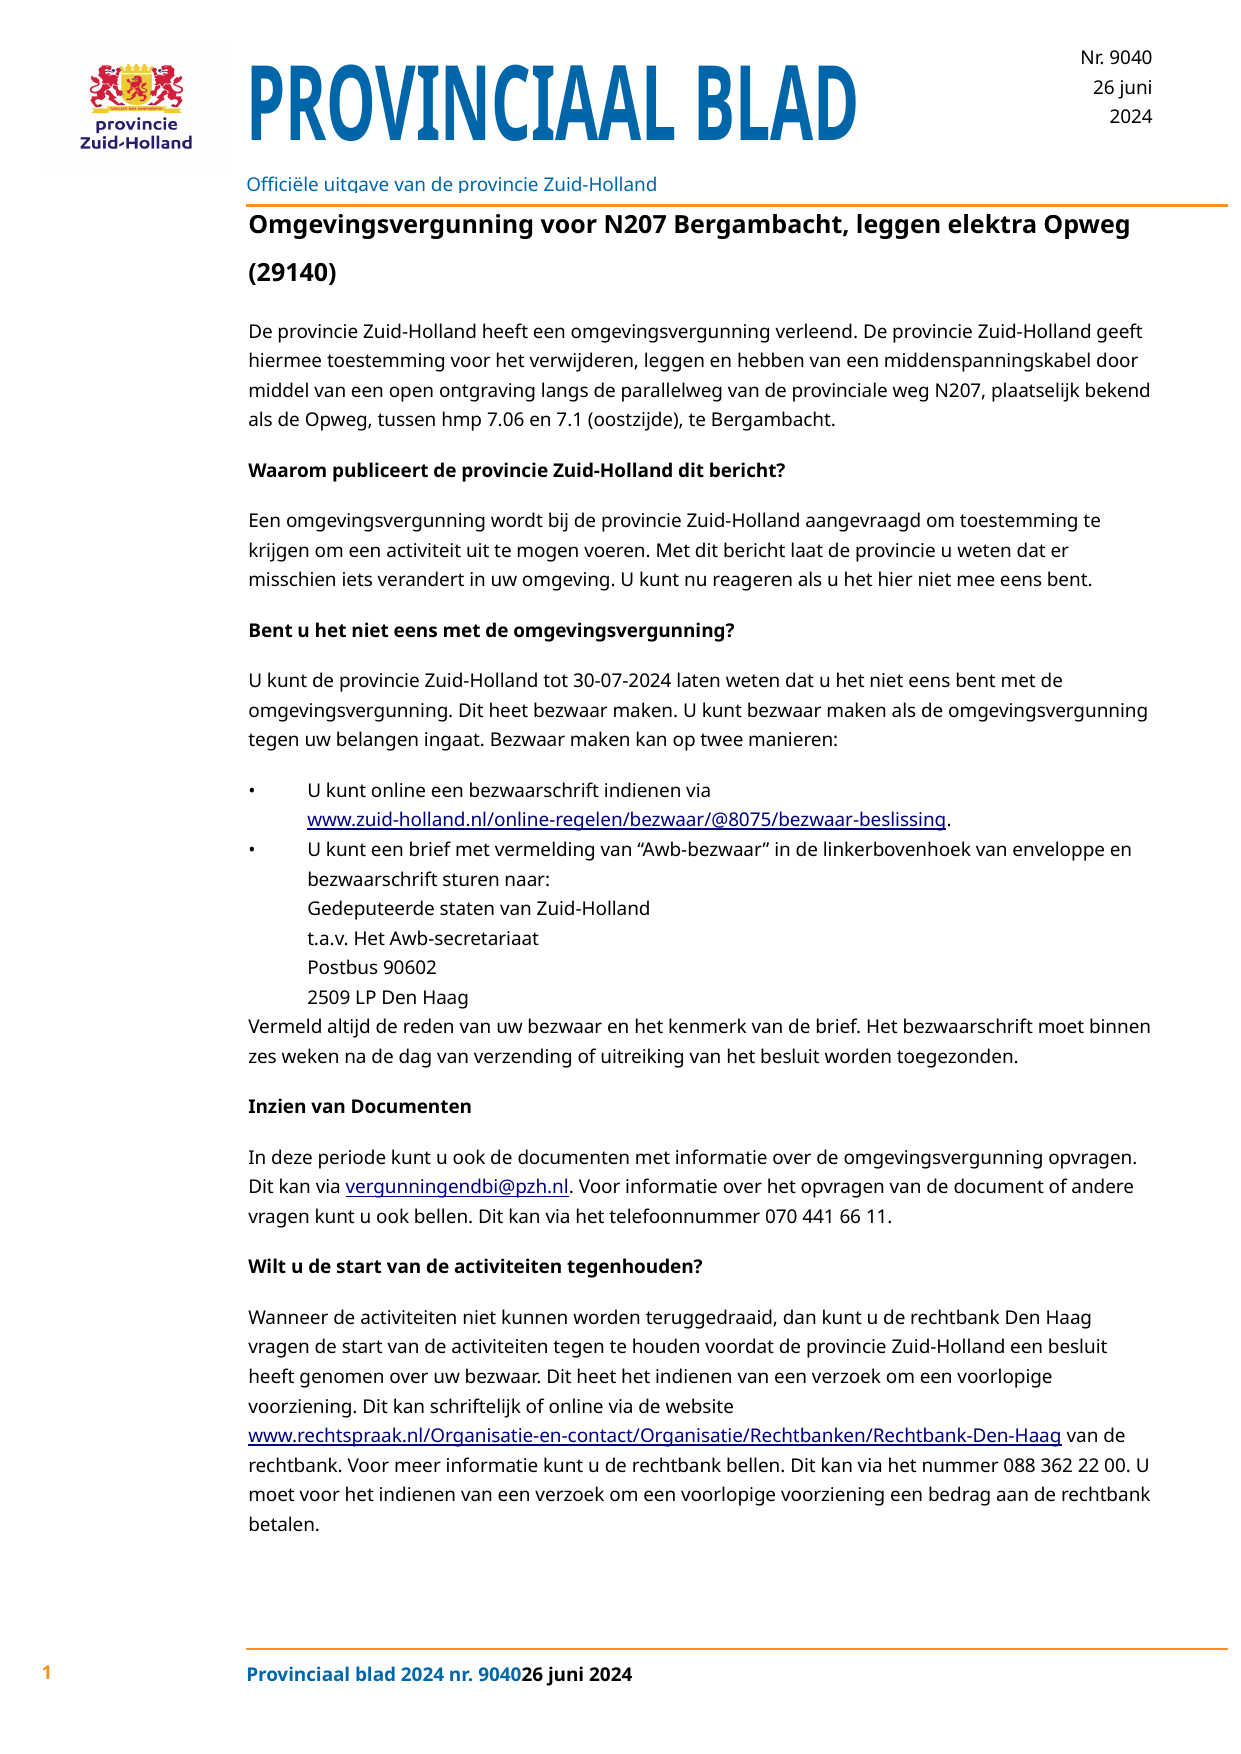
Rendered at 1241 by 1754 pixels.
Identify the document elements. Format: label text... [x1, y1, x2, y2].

picture [41, 47, 231, 172]
text Inzien van Documenten [248, 1094, 1152, 1119]
text Bent u het niet eens met de omgevingsvergunning? [248, 617, 1152, 643]
text Omgevingsvergunning voor N207 Bergambacht, leggen elektra Opweg (29140) [248, 207, 1152, 288]
list t.a.v. Het Awb-secretariaat [248, 925, 1152, 951]
text Wanneer de activiteiten niet kunnen worden teruggedraaid, dan kunt u de rechtbank Den Haag vragen de start van de activiteiten tegen te houden voordat de provincie Zuid-Holland een besluit heeft genomen over uw bezwaar. Dit heet het indienen van een verzoek om een voorlopige voorziening. Dit kan schriftelijk of online via de website www.rechtspraak.nl/Organisatie-en-contact/Organisatie/Rechtbanken/Rechtbank-Den-Haag van de rechtbank. Voor meer informatie kunt u de rechtbank bellen. Dit kan via het nummer 088 362 22 00. U moet voor het indienen van een verzoek om een voorlopige voorziening een bedrag aan de rechtbank betalen. [248, 1304, 1152, 1537]
list U kunt een brief met vermelding van “Awb-bezwaar” in de linkerbovenhoek van enveloppe en bezwaarschrift sturen naar: [248, 836, 1152, 892]
text Wilt u de start van de activiteiten tegenhouden? [248, 1254, 1152, 1279]
list 2509 LP Den Haag [248, 984, 1152, 1010]
text U kunt de provincie Zuid-Holland tot 30-07-2024 laten weten dat u het niet eens bent met de omgevingsvergunning. Dit heet bezwaar maken. U kunt bezwaar maken als de omgevingsvergunning tegen uw belangen ingaat. Bezwaar maken kan op twee manieren: [248, 667, 1152, 752]
list Postbus 90602 [248, 954, 1152, 980]
text In deze periode kunt u ook de documenten met informatie over de omgevingsvergunning opvragen. Dit kan via vergunningendbi@pzh.nl. Voor informatie over het opvragen van de document of andere vragen kunt u ook bellen. Dit kan via het telefoonnummer 070 441 66 11. [248, 1144, 1152, 1229]
text Waarom publiceert de provincie Zuid-Holland dit bericht? [248, 457, 1152, 483]
text Vermeld altijd de reden van uw bezwaar en het kenmerk van de brief. Het bezwaarschrift moet binnen zes weken na de dag van verzending of uitreiking van het besluit worden toegezonden. [248, 1014, 1152, 1069]
text Een omgevingsvergunning wordt bij de provincie Zuid-Holland aangevraagd om toestemming te krijgen om een activiteit uit te mogen voeren. Met dit bericht laat de provincie u weten dat er misschien iets verandert in uw omgeving. U kunt nu reageren als u het hier niet mee eens bent. [248, 507, 1152, 592]
list U kunt online een bezwaarschrift indienen via www.zuid-holland.nl/online-regelen/bezwaar/@8075/bezwaar-beslissing. [248, 777, 1152, 832]
text De provincie Zuid-Holland heeft een omgevingsvergunning verleend. De provincie Zuid-Holland geeft hiermee toestemming voor het verwijderen, leggen en hebben van een middenspanningskabel door middel van een open ontgraving langs de parallelweg van de provinciale weg N207, plaatselijk bekend als de Opweg, tussen hmp 7.06 en 7.1 (oostzijde), te Bergambacht. [248, 318, 1152, 432]
list Gedeputeerde staten van Zuid-Holland [248, 895, 1152, 921]
